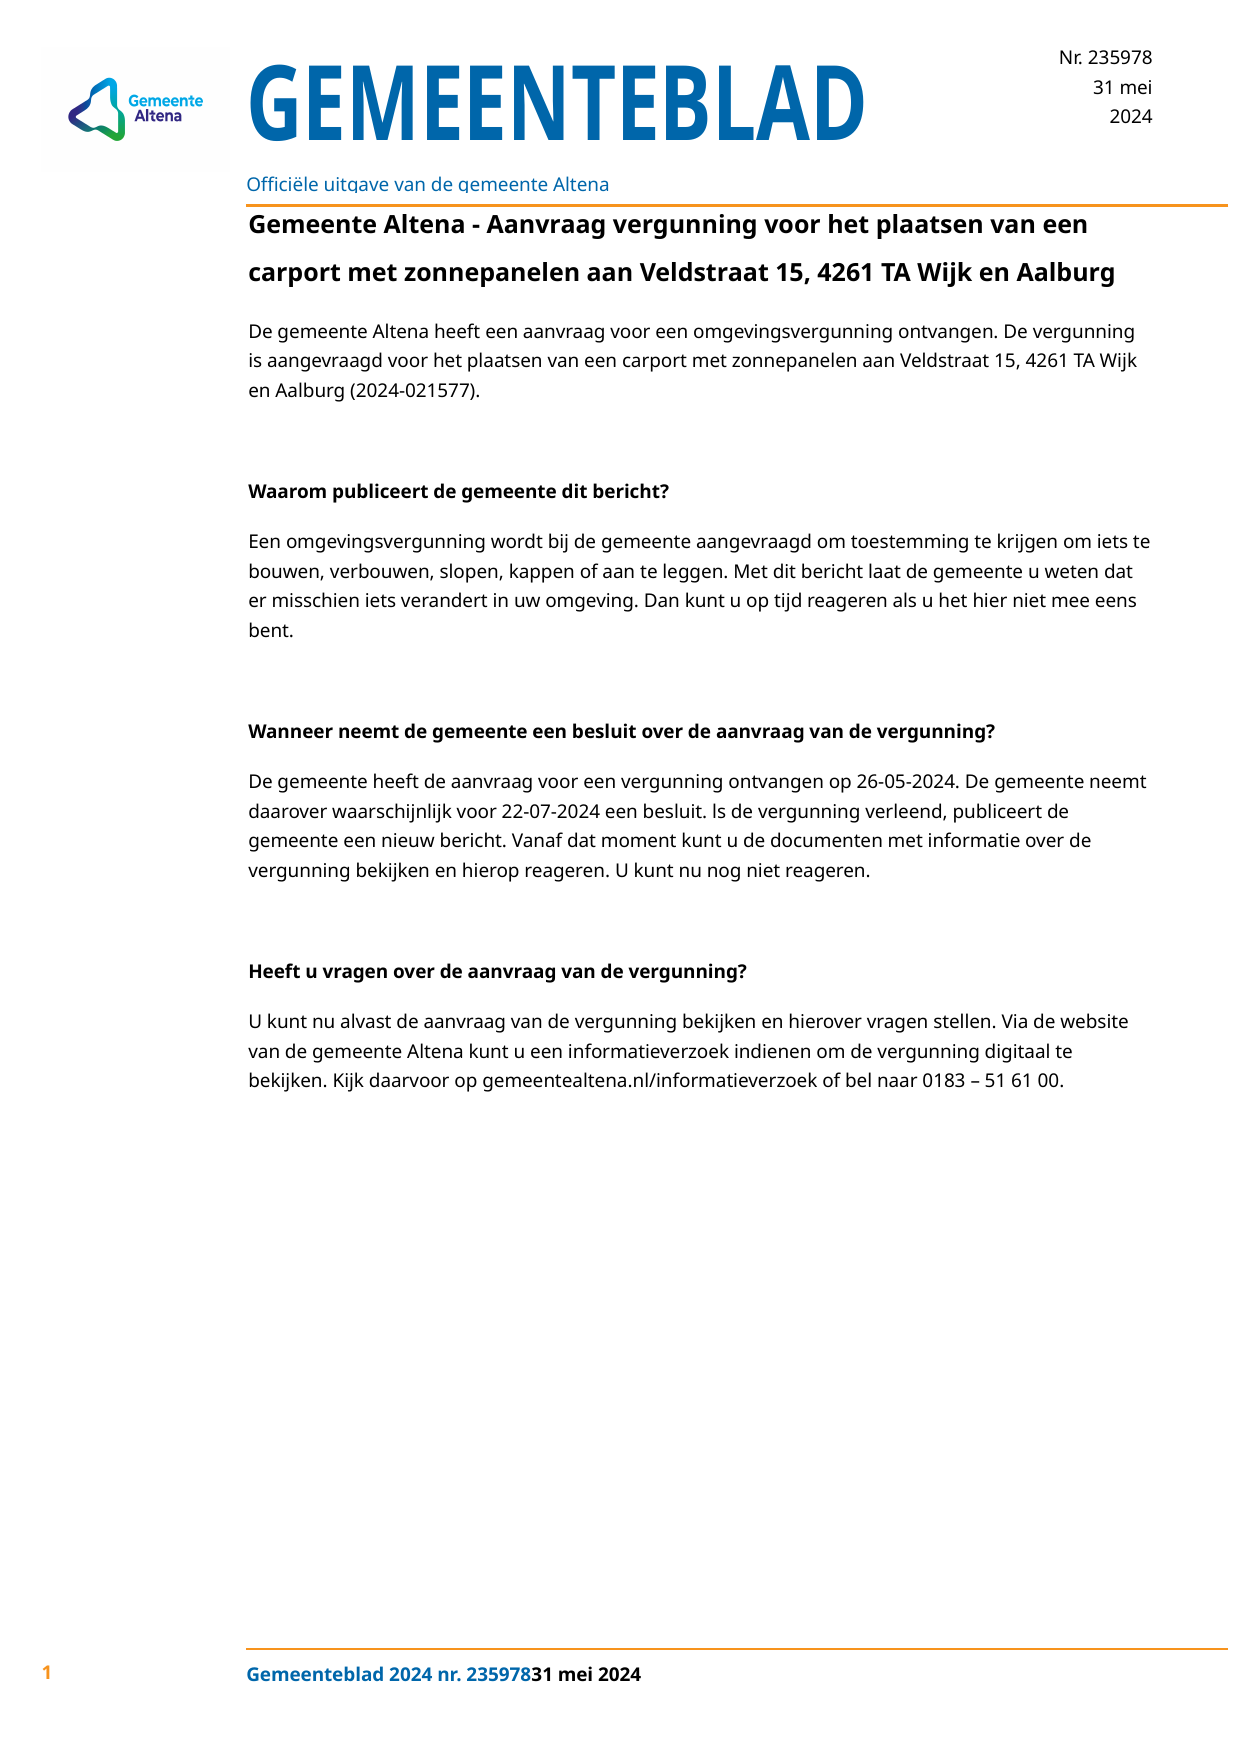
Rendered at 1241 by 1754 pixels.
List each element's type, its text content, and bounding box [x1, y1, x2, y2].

text Wanneer neemt de gemeente een besluit over de aanvraag van de vergunning? [248, 718, 1152, 744]
text U kunt nu alvast de aanvraag van de vergunning bekijken en hierover vragen stellen. Via de website van de gemeente Altena kunt u een informatieverzoek indienen om de vergunning digitaal te bekijken. Kijk daarvoor op gemeentealtena.nl/informatieverzoek of bel naar 0183 – 51 61 00. [248, 1008, 1152, 1093]
text De gemeente Altena heeft een aanvraag voor een omgevingsvergunning ontvangen. De vergunning is aangevraagd voor het plaatsen van een carport met zonnepanelen aan Veldstraat 15, 4261 TA Wijk en Aalburg (2024-021577). [248, 318, 1152, 403]
text De gemeente heeft de aanvraag voor een vergunning ontvangen op 26-05-2024. De gemeente neemt daarover waarschijnlijk voor 22-07-2024 een besluit. ls de vergunning verleend, publiceert de gemeente een nieuw bericht. Vanaf dat moment kunt u de documenten met informatie over de vergunning bekijken en hierop reageren. U kunt nu nog niet reageren. [248, 768, 1152, 883]
text Een omgevingsvergunning wordt bij de gemeente aangevraagd om toestemming te krijgen om iets te bouwen, verbouwen, slopen, kappen of aan te leggen. Met dit bericht laat de gemeente u weten dat er misschien iets verandert in uw omgeving. Dan kunt u op tijd reageren als u het hier niet mee eens bent. [248, 528, 1152, 643]
text Waarom publiceert de gemeente dit bericht? [248, 478, 1152, 504]
text Gemeente Altena - Aanvraag vergunning voor het plaatsen van een carport met zonnepanelen aan Veldstraat 15, 4261 TA Wijk en Aalburg [248, 207, 1152, 288]
text Heeft u vragen over de aanvraag van de vergunning? [248, 958, 1152, 984]
picture [41, 47, 231, 172]
